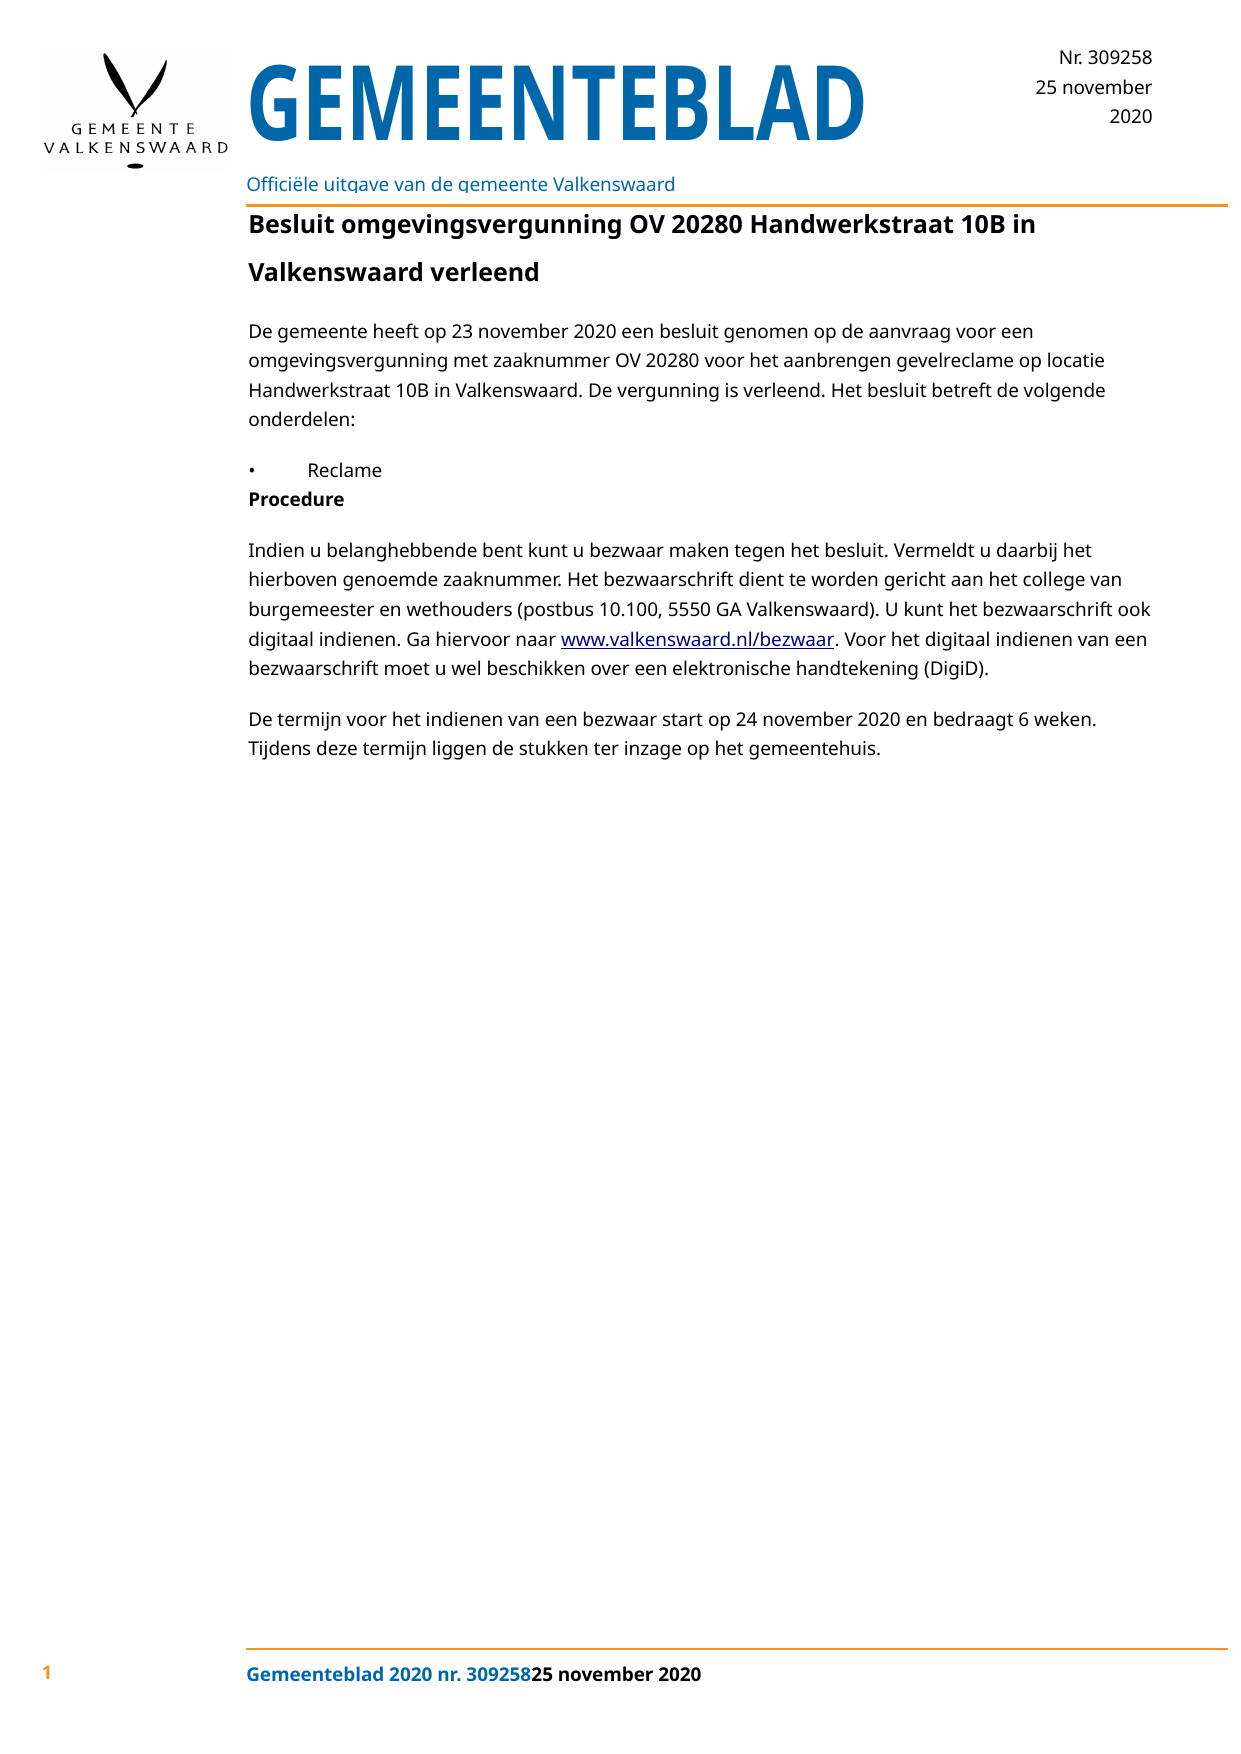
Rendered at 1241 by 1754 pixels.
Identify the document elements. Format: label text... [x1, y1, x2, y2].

text De gemeente heeft op 23 november 2020 een besluit genomen op de aanvraag voor een omgevingsvergunning met zaaknummer OV 20280 voor het aanbrengen gevelreclame op locatie Handwerkstraat 10B in Valkenswaard. De vergunning is verleend. Het besluit betreft de volgende onderdelen: [248, 318, 1152, 432]
picture [41, 47, 231, 172]
list Reclame [248, 457, 1152, 483]
text Indien u belanghebbende bent kunt u bezwaar maken tegen het besluit. Vermeldt u daarbij het hierboven genoemde zaaknummer. Het bezwaarschrift dient te worden gericht aan het college van burgemeester en wethouders (postbus 10.100, 5550 GA Valkenswaard). U kunt het bezwaarschrift ook digitaal indienen. Ga hiervoor naar www.valkenswaard.nl/bezwaar. Voor het digitaal indienen van een bezwaarschrift moet u wel beschikken over een elektronische handtekening (DigiD). [248, 537, 1152, 681]
text Besluit omgevingsvergunning OV 20280 Handwerkstraat 10B in Valkenswaard verleend [248, 207, 1152, 288]
text De termijn voor het indienen van een bezwaar start op 24 november 2020 en bedraagt 6 weken. Tijdens deze termijn liggen de stukken ter inzage op het gemeentehuis. [248, 706, 1152, 761]
text Procedure [248, 487, 1152, 512]
